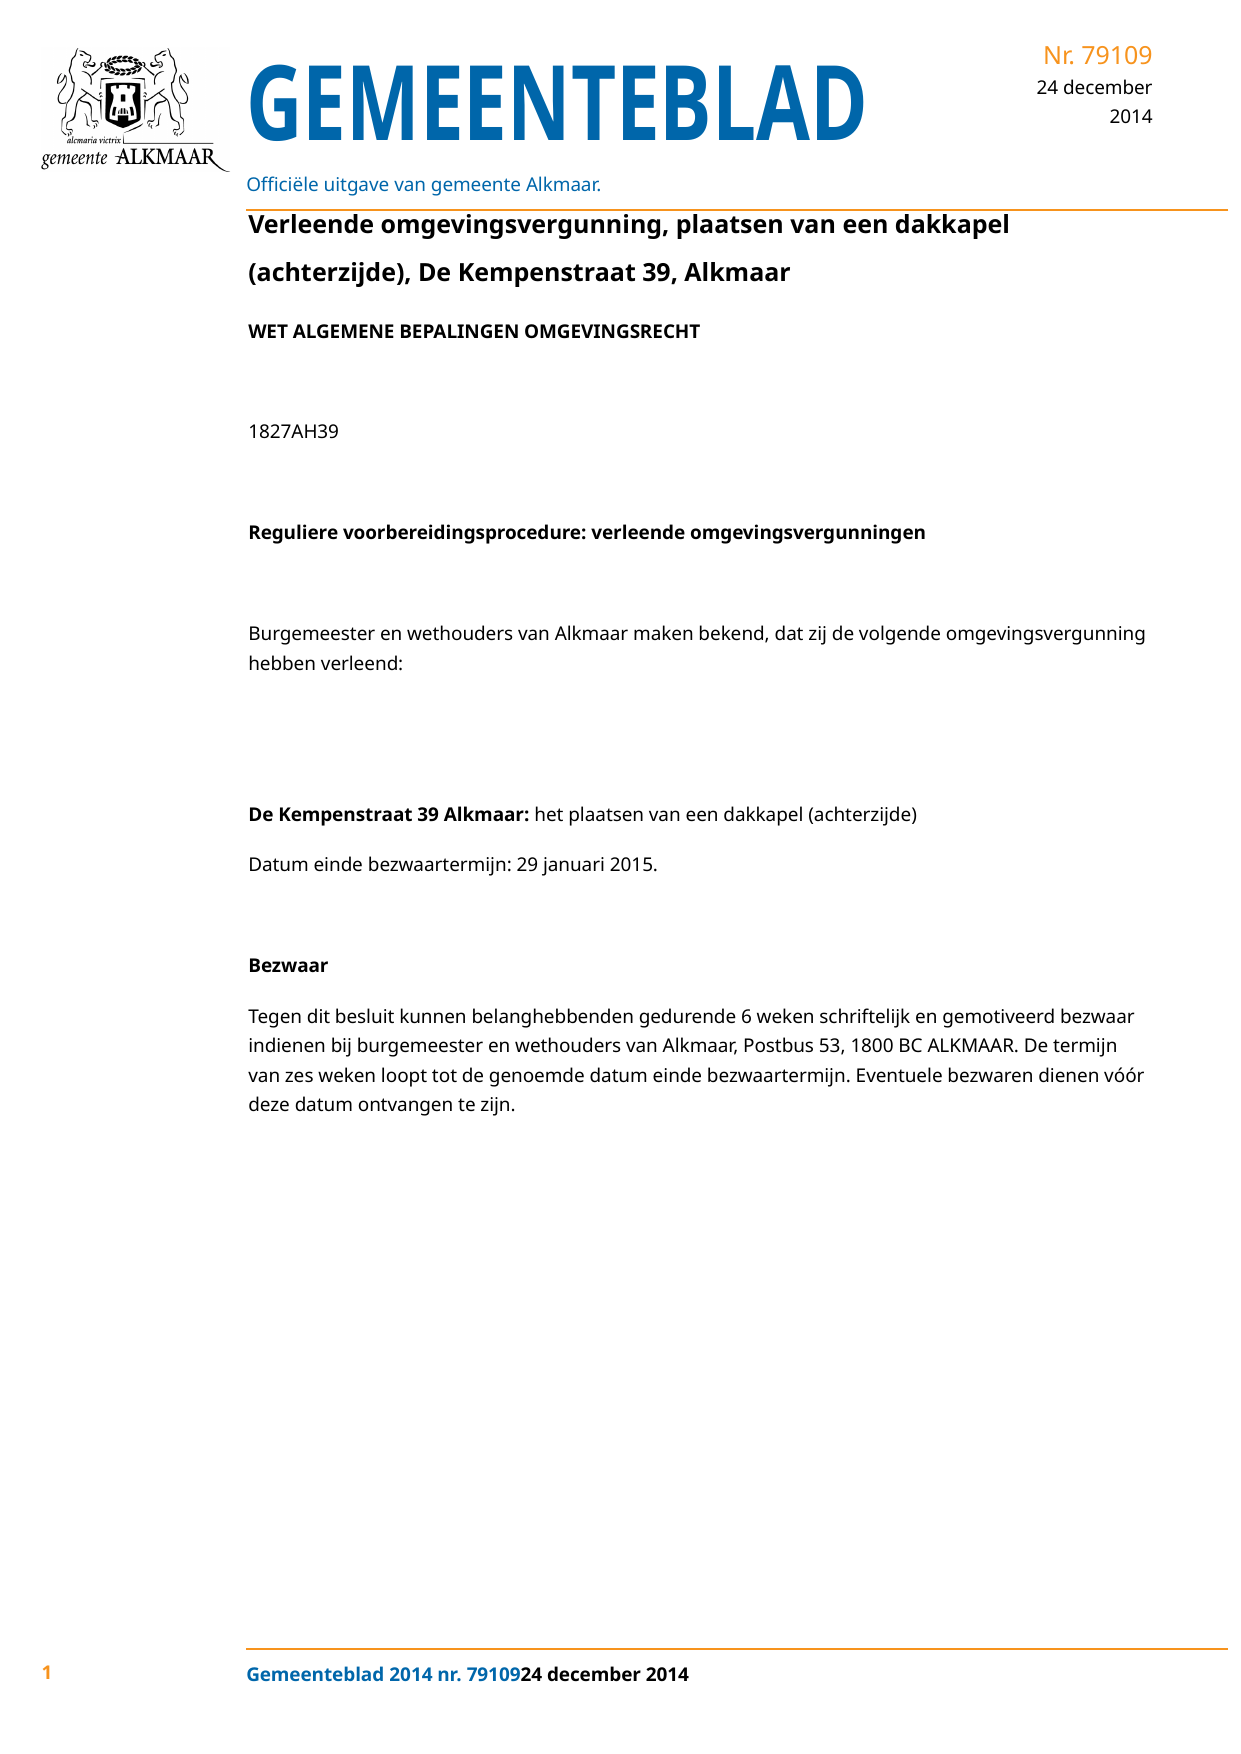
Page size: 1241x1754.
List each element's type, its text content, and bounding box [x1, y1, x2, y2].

text Verleende omgevingsvergunning, plaatsen van een dakkapel (achterzijde), De Kempenstraat 39, Alkmaar [248, 211, 1152, 288]
text WET ALGEMENE BEPALINGEN OMGEVINGSRECHT [248, 318, 1152, 344]
text Reguliere voorbereidingsprocedure: verleende omgevingsvergunningen [248, 519, 1152, 545]
text Datum einde bezwaartermijn: 29 januari 2015. [248, 852, 1152, 877]
text 1827AH39 [248, 419, 1152, 444]
text De Kempenstraat 39 Alkmaar: het plaatsen van een dakkapel (achterzijde) [248, 801, 1152, 827]
picture [41, 47, 231, 172]
text Tegen dit besluit kunnen belanghebbenden gedurende 6 weken schriftelijk en gemotiveerd bezwaar indienen bij burgemeester en wethouders van Alkmaar, Postbus 53, 1800 BC ALKMAAR. De termijn van zes weken loopt tot de genoemde datum einde bezwaartermijn. Eventuele bezwaren dienen vóór deze datum ontvangen te zijn. [248, 1003, 1152, 1117]
text Bezwaar [248, 952, 1152, 978]
text Burgemeester en wethouders van Alkmaar maken bekend, dat zij de volgende omgevingsvergunning hebben verleend: [248, 620, 1152, 676]
